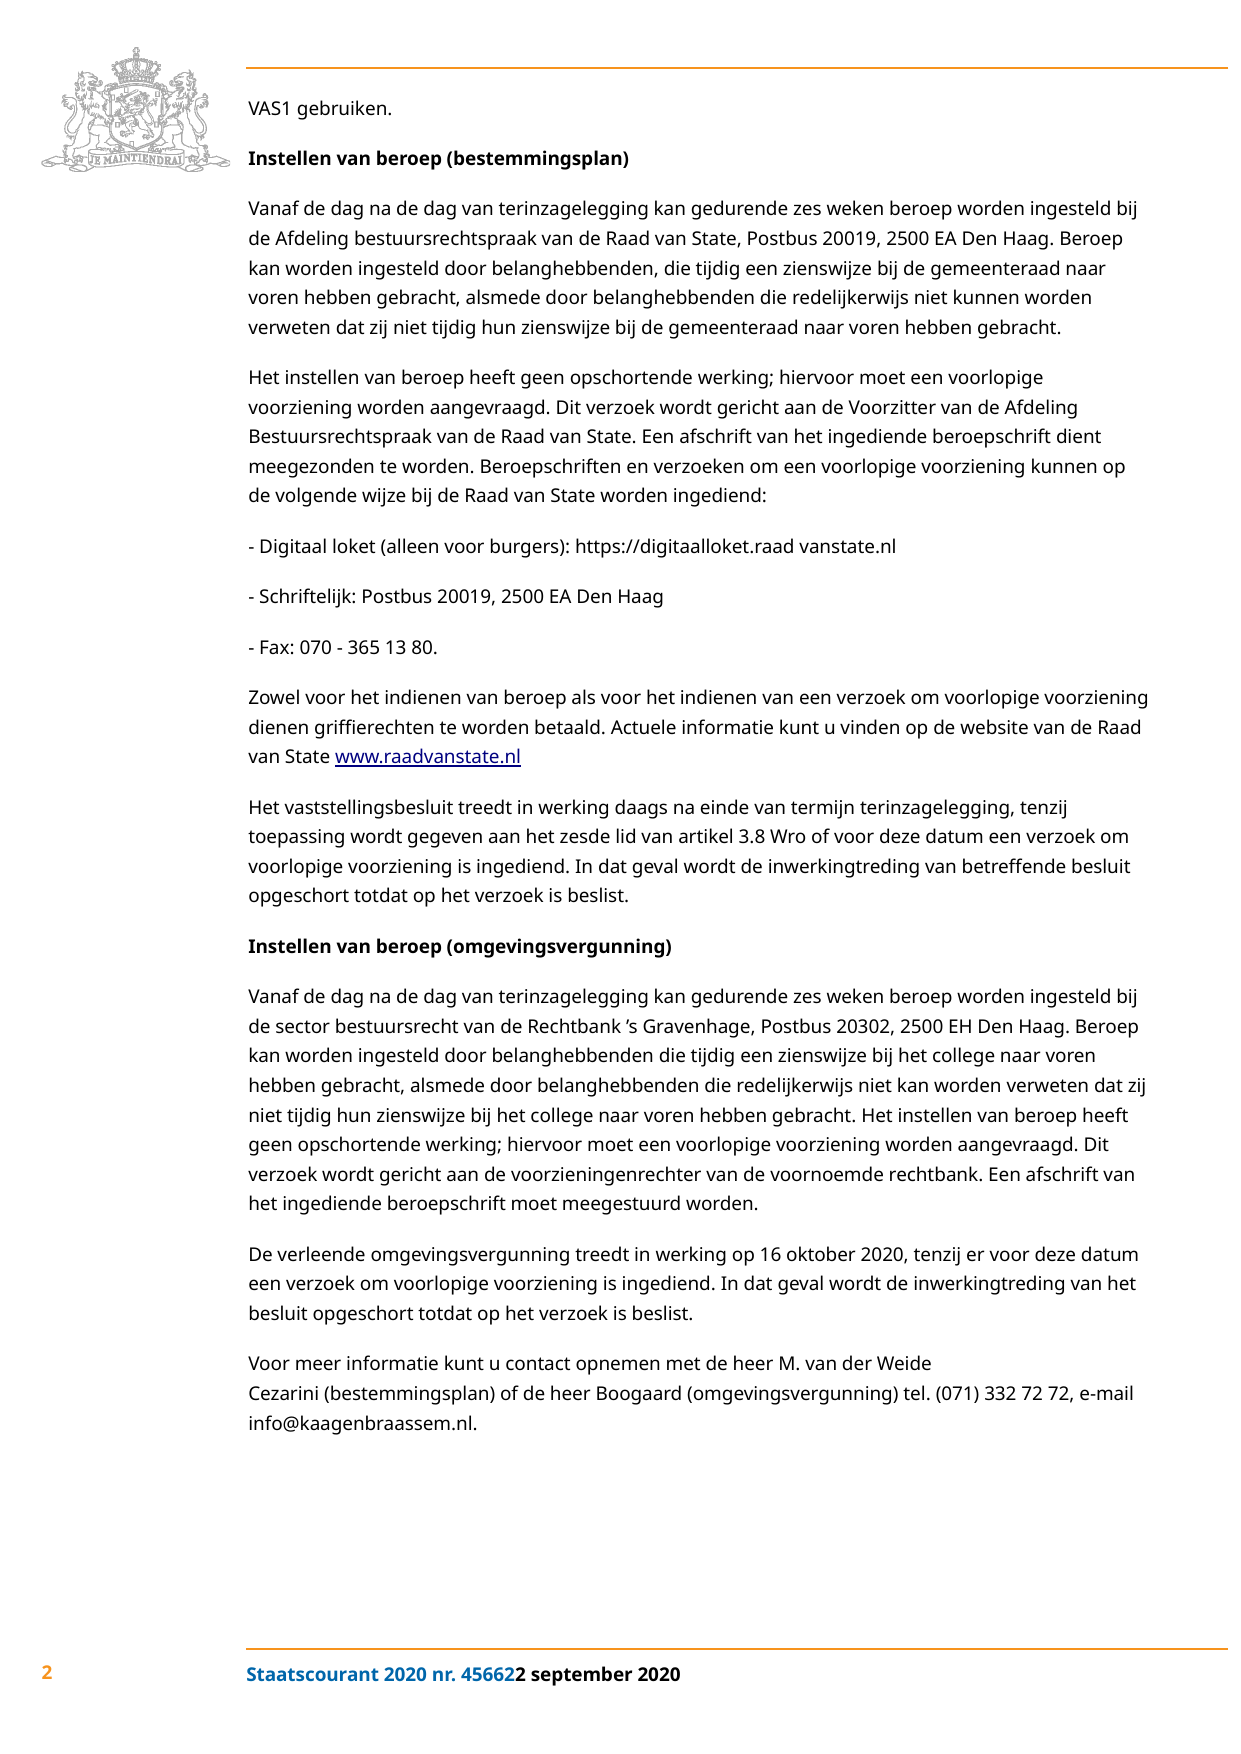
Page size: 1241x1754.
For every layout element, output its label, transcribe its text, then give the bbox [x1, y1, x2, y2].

text Zowel voor het indienen van beroep als voor het indienen van een verzoek om voorlopige voorziening dienen griffierechten te worden betaald. Actuele informatie kunt u vinden op de website van de Raad van State www.raadvanstate.nl [248, 684, 1152, 769]
text Instellen van beroep (bestemmingsplan) [248, 145, 1152, 171]
text VAS1 gebruiken. [248, 95, 1152, 121]
text Vanaf de dag na de dag van terinzagelegging kan gedurende zes weken beroep worden ingesteld bij de Afdeling bestuursrechtspraak van de Raad van State, Postbus 20019, 2500 EA Den Haag. Beroep kan worden ingesteld door belanghebbenden, die tijdig een zienswijze bij de gemeenteraad naar voren hebben gebracht, alsmede door belanghebbenden die redelijkerwijs niet kunnen worden verweten dat zij niet tijdig hun zienswijze bij de gemeenteraad naar voren hebben gebracht. [248, 196, 1152, 340]
text Vanaf de dag na de dag van terinzagelegging kan gedurende zes weken beroep worden ingesteld bij de sector bestuursrecht van de Rechtbank ’s Gravenhage, Postbus 20302, 2500 EH Den Haag. Beroep kan worden ingesteld door belanghebbenden die tijdig een zienswijze bij het college naar voren hebben gebracht, alsmede door belanghebbenden die redelijkerwijs niet kan worden verweten dat zij niet tijdig hun zienswijze bij het college naar voren hebben gebracht. Het instellen van beroep heeft geen opschortende werking; hiervoor moet een voorlopige voorziening worden aangevraagd. Dit verzoek wordt gericht aan de voorzieningenrechter van de voornoemde rechtbank. Een afschrift van het ingediende beroepschrift moet meegestuurd worden. [248, 983, 1152, 1216]
text - Schriftelijk: Postbus 20019, 2500 EA Den Haag [248, 583, 1152, 609]
text De verleende omgevingsvergunning treedt in werking op 16 oktober 2020, tenzij er voor deze datum een verzoek om voorlopige voorziening is ingediend. In dat geval wordt de inwerkingtreding van het besluit opgeschort totdat op het verzoek is beslist. [248, 1241, 1152, 1326]
picture [41, 47, 231, 172]
text - Fax: 070 - 365 13 80. [248, 634, 1152, 660]
text - Digitaal loket (alleen voor burgers): https://digitaalloket.raad vanstate.nl [248, 533, 1152, 559]
text Het vaststellingsbesluit treedt in werking daags na einde van termijn terinzagelegging, tenzij toepassing wordt gegeven aan het zesde lid van artikel 3.8 Wro of voor deze datum een verzoek om voorlopige voorziening is ingediend. In dat geval wordt de inwerkingtreding van betreffende besluit opgeschort totdat op het verzoek is beslist. [248, 794, 1152, 908]
text Instellen van beroep (omgevingsvergunning) [248, 933, 1152, 959]
text Voor meer informatie kunt u contact opnemen met de heer M. van der Weide Cezarini (bestemmingsplan) of de heer Boogaard (omgevingsvergunning) tel. (071) 332 72 72, e-mail info@kaagenbraassem.nl. [248, 1351, 1152, 1436]
text Het instellen van beroep heeft geen opschortende werking; hiervoor moet een voorlopige voorziening worden aangevraagd. Dit verzoek wordt gericht aan de Voorzitter van de Afdeling Bestuursrechtspraak van de Raad van State. Een afschrift van het ingediende beroepschrift dient meegezonden te worden. Beroepschriften en verzoeken om een voorlopige voorziening kunnen op de volgende wijze bij de Raad van State worden ingediend: [248, 364, 1152, 508]
